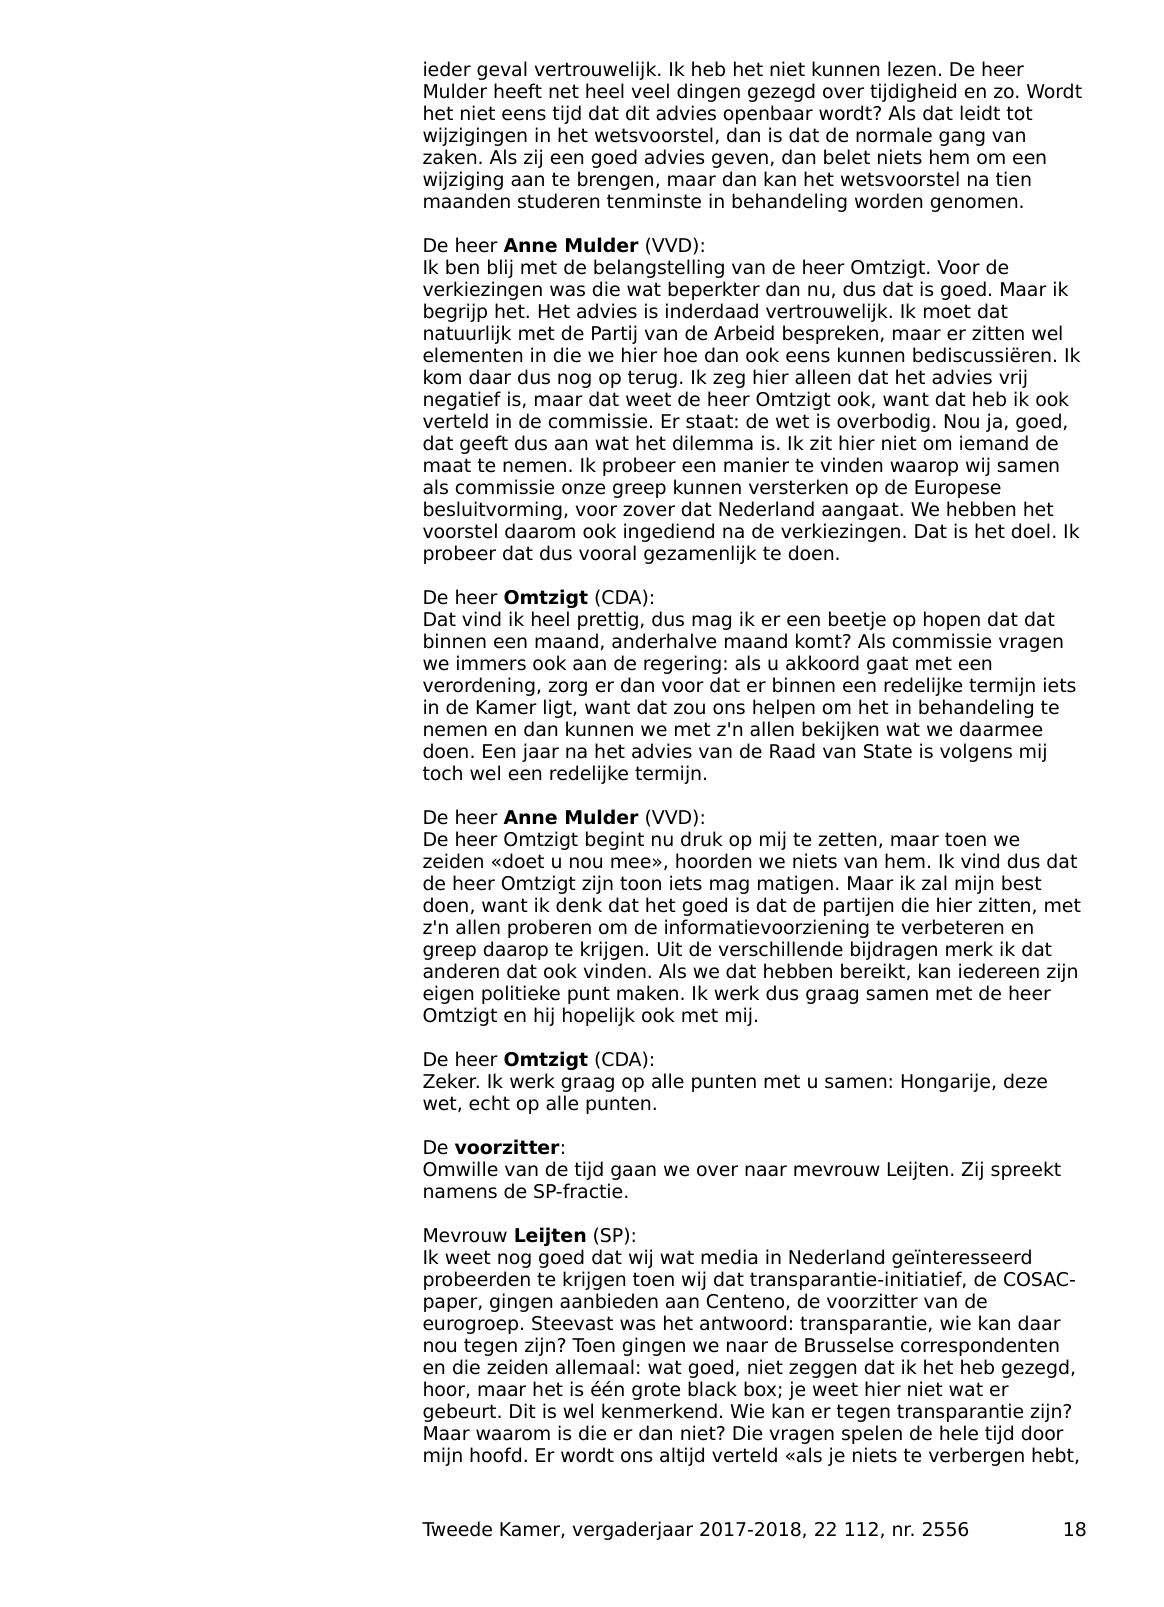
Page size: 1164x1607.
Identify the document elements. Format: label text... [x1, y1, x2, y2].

text De voorzitter: [422, 1137, 1087, 1159]
text De heer Omtzigt (CDA): [422, 587, 1087, 609]
text De heer Anne Mulder (VVD): [422, 235, 1087, 257]
text ieder geval vertrouwelijk. Ik heb het niet kunnen lezen. De heer Mulder heeft net heel veel dingen gezegd over tijdigheid en zo. Wordt het niet eens tijd dat dit advies openbaar wordt? Als dat leidt tot wijzigingen in het wetsvoorstel, dan is dat de normale gang van zaken. Als zij een goed advies geven, dan belet niets hem om een wijziging aan te brengen, maar dan kan het wetsvoorstel na tien maanden studeren tenminste in behandeling worden genomen. [422, 59, 1087, 213]
text Mevrouw Leijten (SP): [422, 1225, 1087, 1247]
text De heer Anne Mulder (VVD): [422, 807, 1087, 829]
text Omwille van de tijd gaan we over naar mevrouw Leijten. Zij spreekt namens de SP-fractie. [422, 1159, 1087, 1203]
text De heer Omtzigt begint nu druk op mij te zetten, maar toen we zeiden «doet u nou mee», hoorden we niets van hem. Ik vind dus dat de heer Omtzigt zijn toon iets mag matigen. Maar ik zal mijn best doen, want ik denk dat het goed is dat de partijen die hier zitten, met z'n allen proberen om de informatievoorziening te verbeteren en greep daarop te krijgen. Uit de verschillende bijdragen merk ik dat anderen dat ook vinden. Als we dat hebben bereikt, kan iedereen zijn eigen politieke punt maken. Ik werk dus graag samen met de heer Omtzigt en hij hopelijk ook met mij. [422, 829, 1087, 1027]
text Zeker. Ik werk graag op alle punten met u samen: Hongarije, deze wet, echt op alle punten. [422, 1071, 1087, 1115]
text Dat vind ik heel prettig, dus mag ik er een beetje op hopen dat dat binnen een maand, anderhalve maand komt? Als commissie vragen we immers ook aan de regering: als u akkoord gaat met een verordening, zorg er dan voor dat er binnen een redelijke termijn iets in de Kamer ligt, want dat zou ons helpen om het in behandeling te nemen en dan kunnen we met z'n allen bekijken wat we daarmee doen. Een jaar na het advies van de Raad van State is volgens mij toch wel een redelijke termijn. [422, 609, 1087, 785]
text De heer Omtzigt (CDA): [422, 1049, 1087, 1071]
text Ik weet nog goed dat wij wat media in Nederland geïnteresseerd probeerden te krijgen toen wij dat transparantie-initiatief, de COSAC-paper, gingen aanbieden aan Centeno, de voorzitter van de eurogroep. Steevast was het antwoord: transparantie, wie kan daar nou tegen zijn? Toen gingen we naar de Brusselse correspondenten en die zeiden allemaal: wat goed, niet zeggen dat ik het heb gezegd, hoor, maar het is één grote black box; je weet hier niet wat er gebeurt. Dit is wel kenmerkend. Wie kan er tegen transparantie zijn? Maar waarom is die er dan niet? Die vragen spelen de hele tijd door mijn hoofd. Er wordt ons altijd verteld «als je niets te verbergen hebt, [422, 1247, 1087, 1467]
text Ik ben blij met de belangstelling van de heer Omtzigt. Voor de verkiezingen was die wat beperkter dan nu, dus dat is goed. Maar ik begrijp het. Het advies is inderdaad vertrouwelijk. Ik moet dat natuurlijk met de Partij van de Arbeid bespreken, maar er zitten wel elementen in die we hier hoe dan ook eens kunnen bediscussiëren. Ik kom daar dus nog op terug. Ik zeg hier alleen dat het advies vrij negatief is, maar dat weet de heer Omtzigt ook, want dat heb ik ook verteld in de commissie. Er staat: de wet is overbodig. Nou ja, goed, dat geeft dus aan wat het dilemma is. Ik zit hier niet om iemand de maat te nemen. Ik probeer een manier te vinden waarop wij samen als commissie onze greep kunnen versterken op de Europese besluitvorming, voor zover dat Nederland aangaat. We hebben het voorstel daarom ook ingediend na de verkiezingen. Dat is het doel. Ik probeer dat dus vooral gezamenlijk te doen. [422, 257, 1087, 565]
